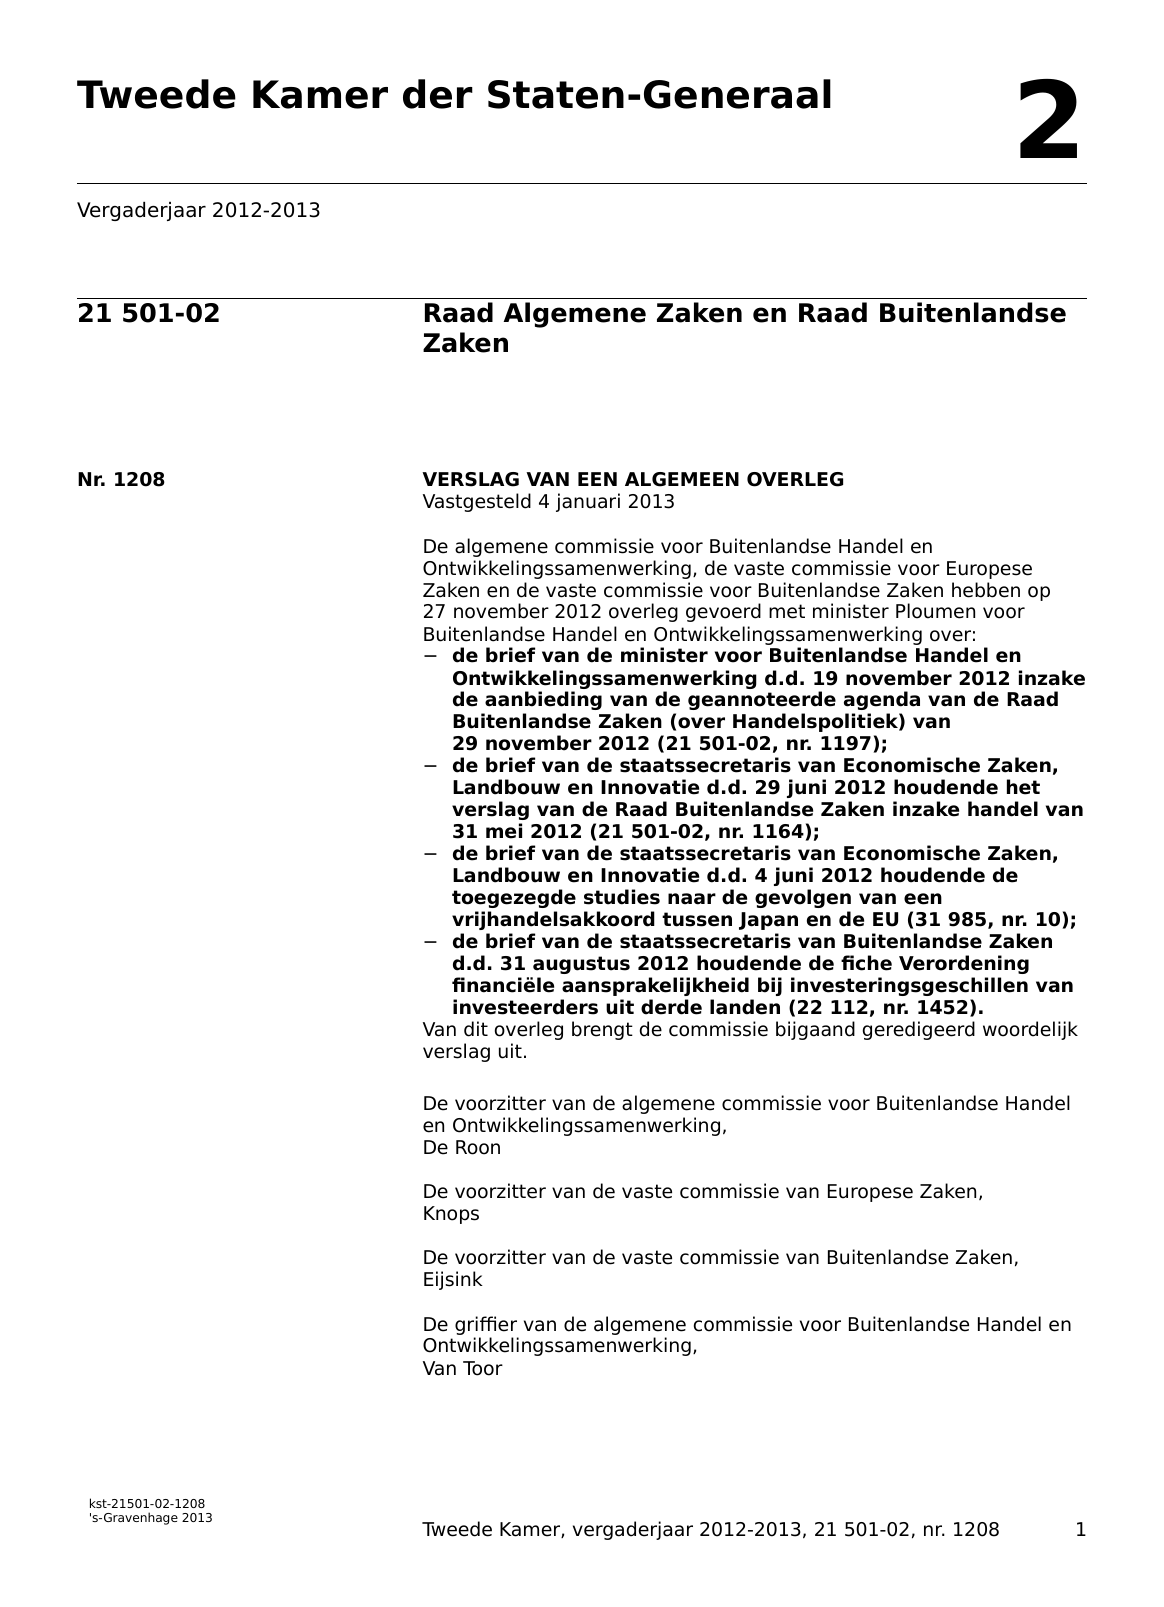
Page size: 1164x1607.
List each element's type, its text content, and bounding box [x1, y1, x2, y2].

text − de brief van de staatssecretaris van Buitenlandse Zaken d.d. 31 augustus 2012 houdende de fiche Verordening financiële aansprakelijkheid bij investeringsgeschillen van investeerders uit derde landen (22 112, nr. 1452). [422, 931, 1087, 1019]
text − de brief van de staatssecretaris van Economische Zaken, Landbouw en Innovatie d.d. 29 juni 2012 houdende het verslag van de Raad Buitenlandse Zaken inzake handel van 31 mei 2012 (21 501-02, nr. 1164); [422, 755, 1087, 843]
text Van dit overleg brengt de commissie bijgaand geredigeerd woordelijk verslag uit. [422, 1019, 1087, 1063]
text − de brief van de staatssecretaris van Economische Zaken, Landbouw en Innovatie d.d. 4 juni 2012 houdende de toegezegde studies naar de gevolgen van een vrijhandelsakkoord tussen Japan en de EU (31 985, nr. 10); [422, 843, 1087, 931]
text De griffier van de algemene commissie voor Buitenlandse Handel en Ontwikkelingssamenwerking, Van Toor [422, 1313, 1087, 1379]
text Vastgesteld 4 januari 2013 [422, 491, 1087, 513]
text De algemene commissie voor Buitenlandse Handel en Ontwikkelingssamenwerking, de vaste commissie voor Europese Zaken en de vaste commissie voor Buitenlandse Zaken hebben op 27 november 2012 overleg gevoerd met minister Ploumen voor Buitenlandse Handel en Ontwikkelingssamenwerking over: [422, 536, 1087, 645]
table_header 2 [886, 59, 1087, 183]
text 's-Gravenhage 2013 [88, 1511, 323, 1525]
text De voorzitter van de algemene commissie voor Buitenlandse Handel en Ontwikkelingssamenwerking, De Roon [422, 1093, 1087, 1159]
text − de brief van de minister voor Buitenlandse Handel en Ontwikkelingssamenwerking d.d. 19 november 2012 inzake de aanbieding van de geannoteerde agenda van de Raad Buitenlandse Zaken (over Handelspolitiek) van 29 november 2012 (21 501-02, nr. 1197); [422, 645, 1087, 755]
subtitle Nr. 1208 VERSLAG VAN EEN ALGEMEEN OVERLEG [77, 469, 1087, 491]
subtitle 21 501-02 Raad Algemene Zaken en Raad Buitenlandse Zaken [77, 299, 1087, 358]
text kst-21501-02-1208 [88, 1497, 323, 1511]
text De voorzitter van de vaste commissie van Europese Zaken, Knops [422, 1181, 1087, 1225]
table_cell Vergaderjaar 2012-2013 [77, 184, 1087, 298]
table_header Tweede Kamer der Staten-Generaal [77, 59, 886, 183]
text De voorzitter van de vaste commissie van Buitenlandse Zaken, Eijsink [422, 1247, 1087, 1291]
